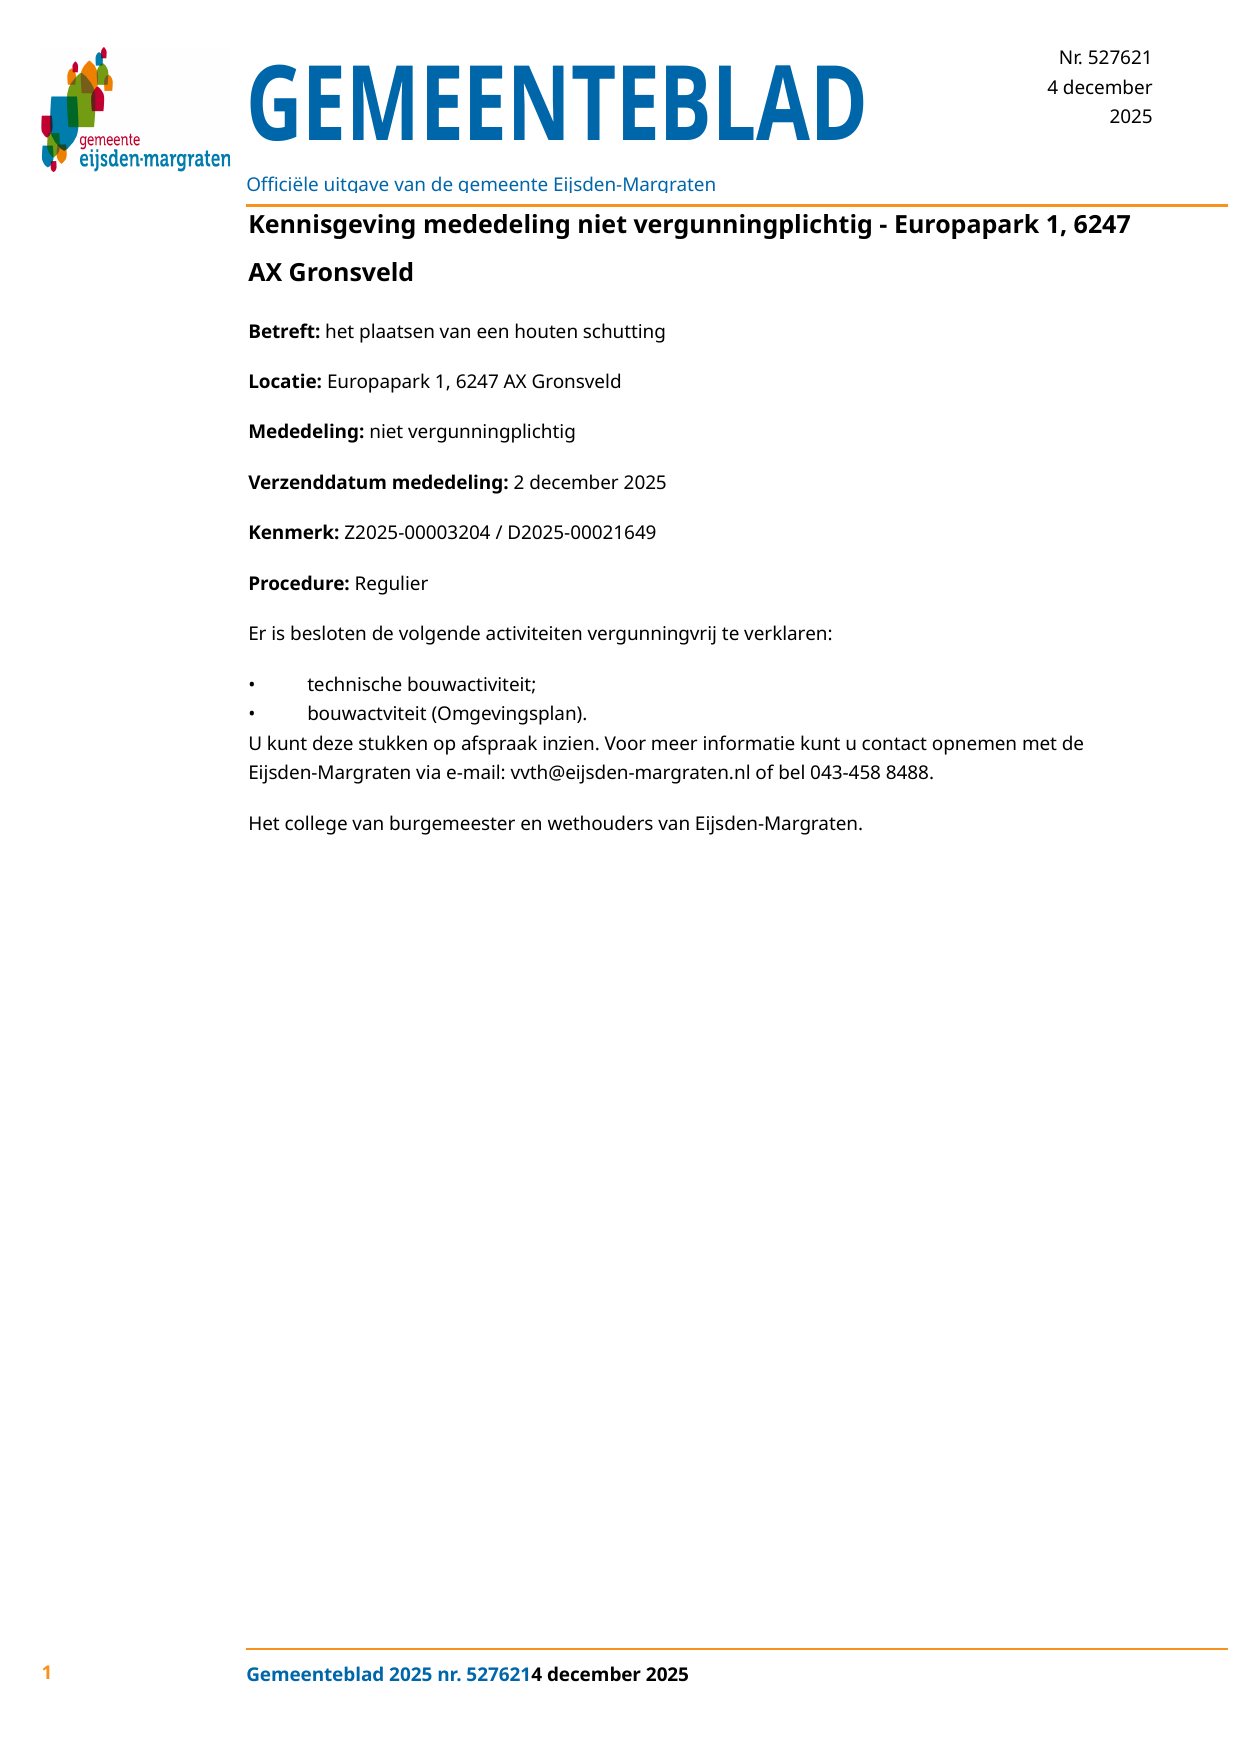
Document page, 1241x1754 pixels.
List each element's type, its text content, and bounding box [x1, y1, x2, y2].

text Betreft: het plaatsen van een houten schutting [248, 318, 1152, 344]
text Mededeling: niet vergunningplichtig [248, 419, 1152, 444]
text Er is besloten de volgende activiteiten vergunningvrij te verklaren: [248, 620, 1152, 646]
list bouwactviteit (Omgevingsplan). [248, 700, 1152, 726]
text Locatie: Europapark 1, 6247 AX Gronsveld [248, 368, 1152, 394]
text Procedure: Regulier [248, 570, 1152, 596]
list technische bouwactiviteit; [248, 671, 1152, 697]
picture [41, 47, 231, 172]
text Kenmerk: Z2025-00003204 / D2025-00021649 [248, 519, 1152, 545]
text U kunt deze stukken op afspraak inzien. Voor meer informatie kunt u contact opnemen met de Eijsden-Margraten via e-mail: vvth@eijsden-margraten.nl of bel 043-458 8488. [248, 730, 1152, 785]
text Kennisgeving mededeling niet vergunningplichtig - Europapark 1, 6247 AX Gronsveld [248, 207, 1152, 288]
text Het college van burgemeester en wethouders van Eijsden-Margraten. [248, 810, 1152, 836]
text Verzenddatum mededeling: 2 december 2025 [248, 469, 1152, 495]
